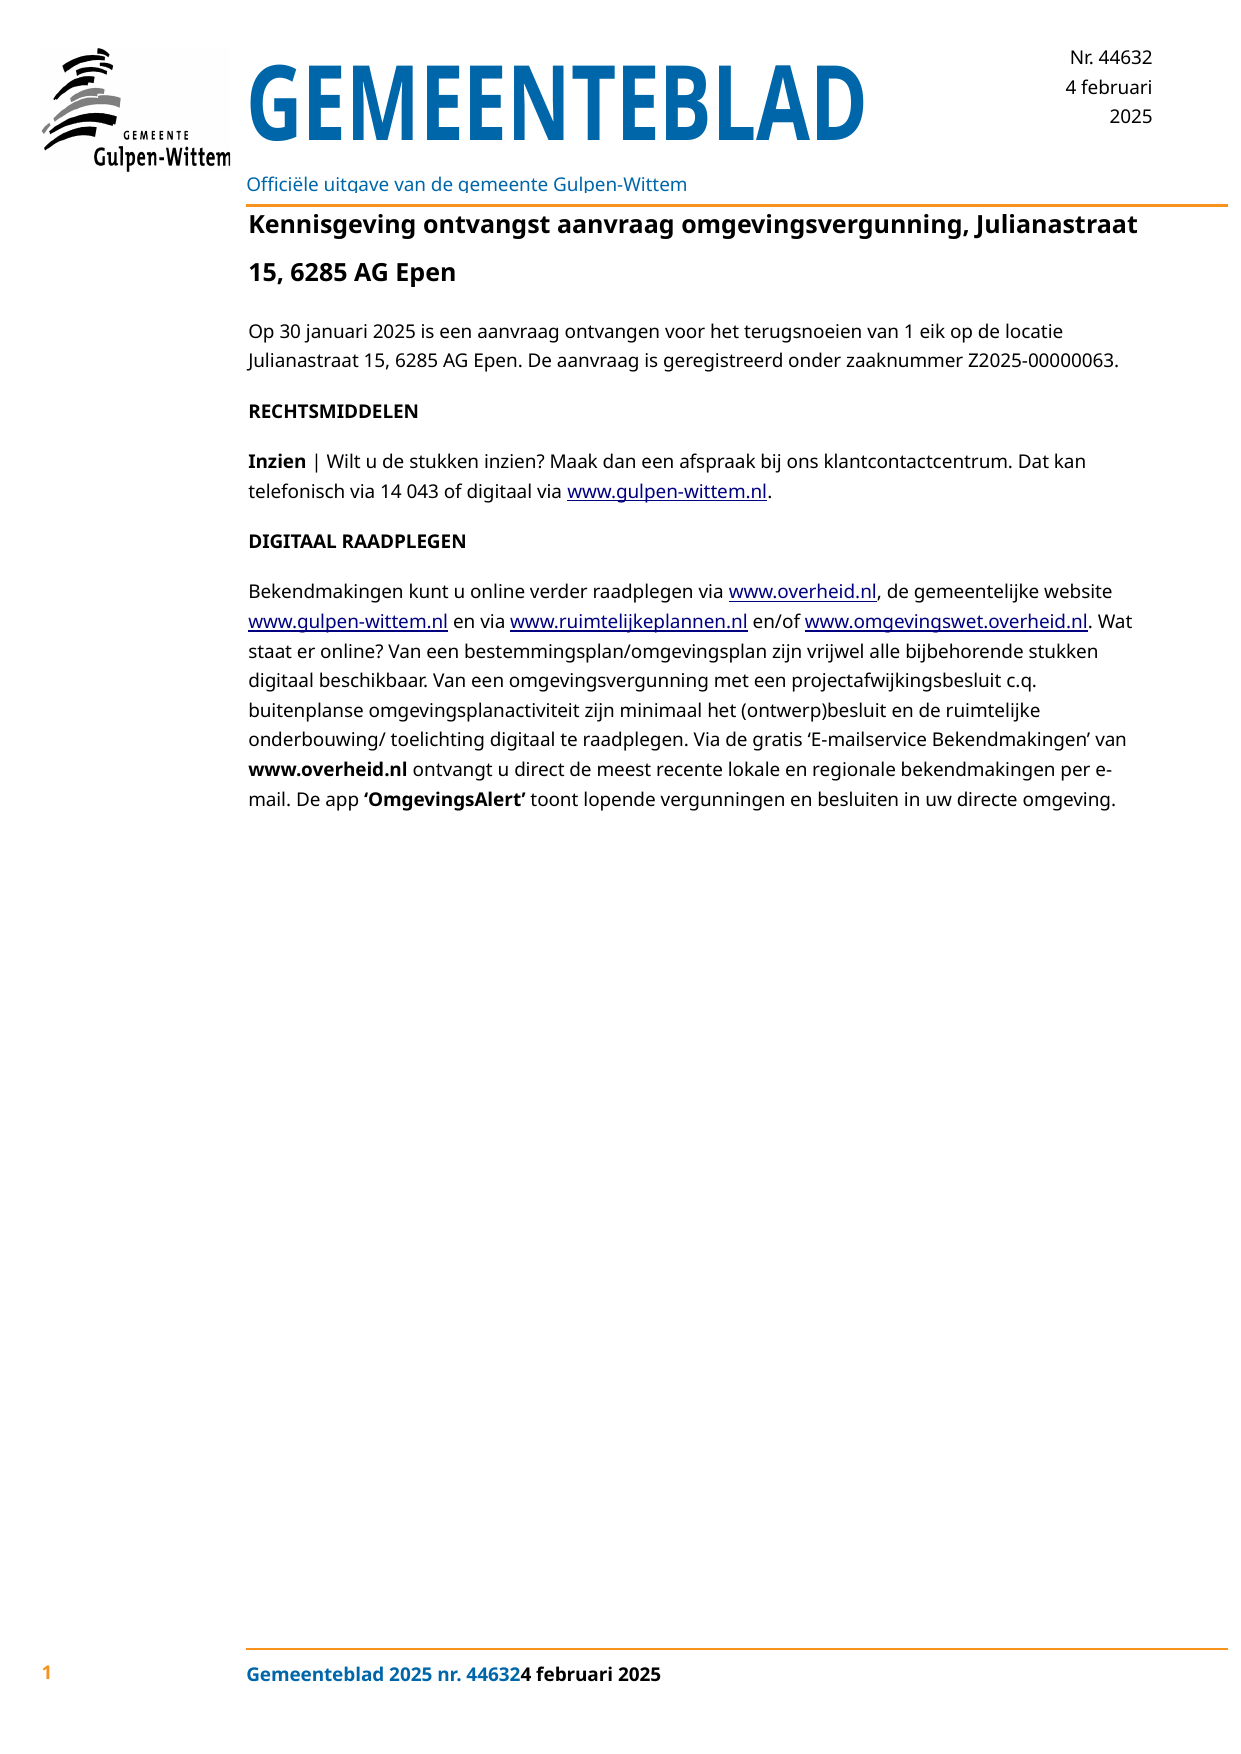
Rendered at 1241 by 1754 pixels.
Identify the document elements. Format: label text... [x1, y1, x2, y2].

picture [41, 47, 231, 172]
text Op 30 januari 2025 is een aanvraag ontvangen voor het terugsnoeien van 1 eik op de locatie Julianastraat 15, 6285 AG Epen. De aanvraag is geregistreerd onder zaaknummer Z2025-00000063. [248, 318, 1152, 373]
text Kennisgeving ontvangst aanvraag omgevingsvergunning, Julianastraat 15, 6285 AG Epen [248, 207, 1152, 288]
text Bekendmakingen kunt u online verder raadplegen via www.overheid.nl, de gemeentelijke website www.gulpen-wittem.nl en via www.ruimtelijkeplannen.nl en/of www.omgevingswet.overheid.nl. Wat staat er online? Van een bestemmingsplan/omgevingsplan zijn vrijwel alle bijbehorende stukken digitaal beschikbaar. Van een omgevingsvergunning met een projectafwijkingsbesluit c.q. buitenplanse omgevingsplanactiviteit zijn minimaal het (ontwerp)besluit en de ruimtelijke onderbouwing/ toelichting digitaal te raadplegen. Via de gratis ‘E-mailservice Bekendmakingen’ van www.overheid.nl ontvangt u direct de meest recente lokale en regionale bekendmakingen per e-mail. De app ‘OmgevingsAlert’ toont lopende vergunningen en besluiten in uw directe omgeving. [248, 579, 1152, 812]
text Inzien | Wilt u de stukken inzien? Maak dan een afspraak bij ons klantcontactcentrum. Dat kan telefonisch via 14 043 of digitaal via www.gulpen-wittem.nl. [248, 448, 1152, 504]
text DIGITAAL RAADPLEGEN [248, 528, 1152, 554]
text RECHTSMIDDELEN [248, 398, 1152, 424]
